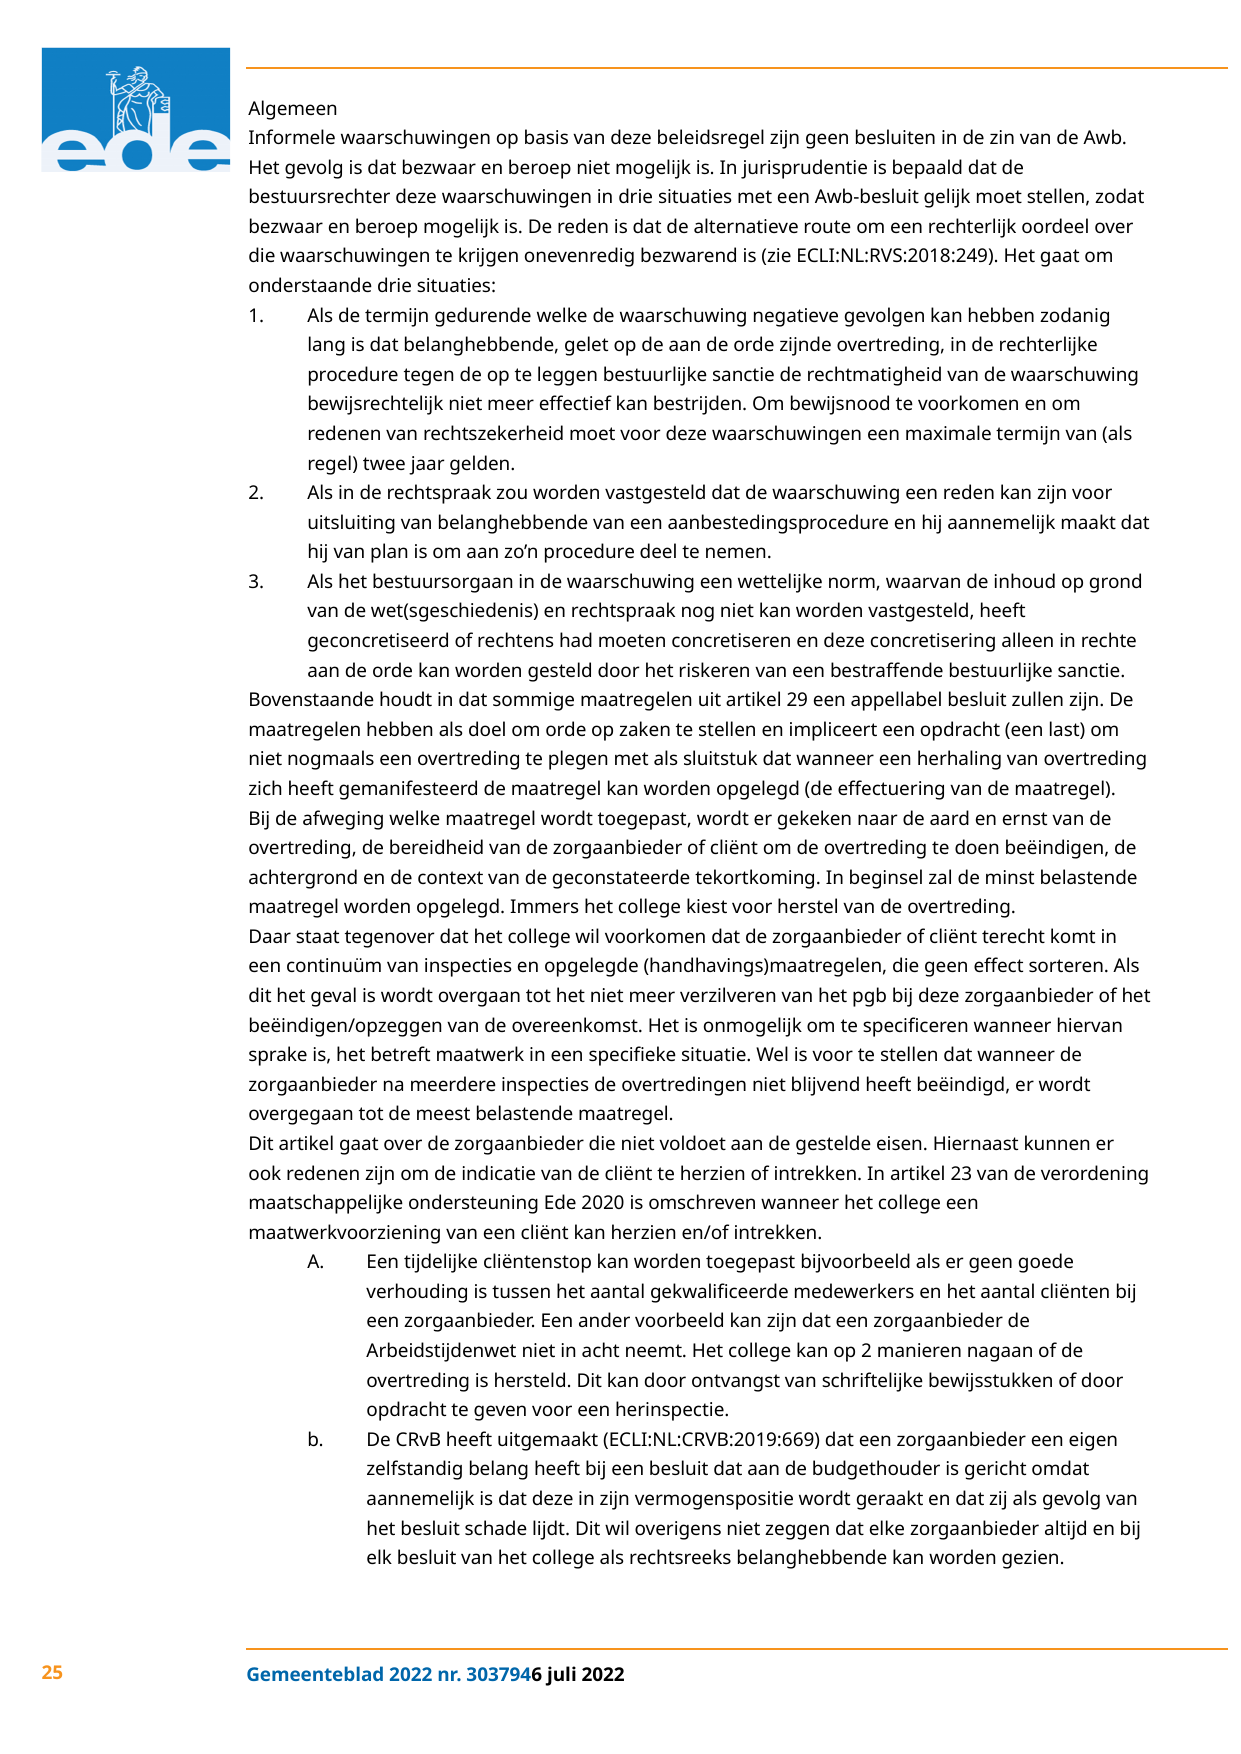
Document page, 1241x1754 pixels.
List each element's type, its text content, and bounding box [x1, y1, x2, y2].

text Informele waarschuwingen op basis van deze beleidsregel zijn geen besluiten in de zin van de Awb. Het gevolg is dat bezwaar en beroep niet mogelijk is. In jurisprudentie is bepaald dat de bestuursrechter deze waarschuwingen in drie situaties met een Awb-besluit gelijk moet stellen, zodat bezwaar en beroep mogelijk is. De reden is dat de alternatieve route om een rechterlijk oordeel over die waarschuwingen te krijgen onevenredig bezwarend is (zie ECLI:NL:RVS:2018:249). Het gaat om onderstaande drie situaties: [248, 124, 1152, 298]
picture [41, 47, 231, 172]
text Dit artikel gaat over de zorgaanbieder die niet voldoet aan de gestelde eisen. Hiernaast kunnen er ook redenen zijn om de indicatie van de cliënt te herzien of intrekken. In artikel 23 van de verordening maatschappelijke ondersteuning Ede 2020 is omschreven wanneer het college een maatwerkvoorziening van een cliënt kan herzien en/of intrekken. [248, 1130, 1152, 1245]
text Algemeen [248, 95, 1152, 121]
text Bij de afweging welke maatregel wordt toegepast, wordt er gekeken naar de aard en ernst van de overtreding, de bereidheid van de zorgaanbieder of cliënt om de overtreding te doen beëindigen, de achtergrond en de context van de geconstateerde tekortkoming. In beginsel zal de minst belastende maatregel worden opgelegd. Immers het college kiest voor herstel van de overtreding. [248, 805, 1152, 919]
list Als in de rechtspraak zou worden vastgesteld dat de waarschuwing een reden kan zijn voor uitsluiting van belanghebbende van een aanbestedingsprocedure en hij aannemelijk maakt dat hij van plan is om aan zo’n procedure deel te nemen. [248, 479, 1152, 564]
list Als het bestuursorgaan in de waarschuwing een wettelijke norm, waarvan de inhoud op grond van de wet(sgeschiedenis) en rechtspraak nog niet kan worden vastgesteld, heeft geconcretiseerd of rechtens had moeten concretiseren en deze concretisering alleen in rechte aan de orde kan worden gesteld door het riskeren van een bestraffende bestuurlijke sanctie. [248, 568, 1152, 683]
text Bovenstaande houdt in dat sommige maatregelen uit artikel 29 een appellabel besluit zullen zijn. De maatregelen hebben als doel om orde op zaken te stellen en impliceert een opdracht (een last) om niet nogmaals een overtreding te plegen met als sluitstuk dat wanneer een herhaling van overtreding zich heeft gemanifesteerd de maatregel kan worden opgelegd (de effectuering van de maatregel). [248, 686, 1152, 801]
list De CRvB heeft uitgemaakt (ECLI:NL:CRVB:2019:669) dat een zorgaanbieder een eigen zelfstandig belang heeft bij een besluit dat aan de budgethouder is gericht omdat aannemelijk is dat deze in zijn vermogenspositie wordt geraakt en dat zij als gevolg van het besluit schade lijdt. Dit wil overigens niet zeggen dat elke zorgaanbieder altijd en bij elk besluit van het college als rechtsreeks belanghebbende kan worden gezien. [307, 1426, 1152, 1570]
list Een tijdelijke cliëntenstop kan worden toegepast bijvoorbeeld als er geen goede verhouding is tussen het aantal gekwalificeerde medewerkers en het aantal cliënten bij een zorgaanbieder. Een ander voorbeeld kan zijn dat een zorgaanbieder de Arbeidstijdenwet niet in acht neemt. Het college kan op 2 manieren nagaan of de overtreding is hersteld. Dit kan door ontvangst van schriftelijke bewijsstukken of door opdracht te geven voor een herinspectie. [307, 1248, 1152, 1422]
text Daar staat tegenover dat het college wil voorkomen dat de zorgaanbieder of cliënt terecht komt in een continuüm van inspecties en opgelegde (handhavings)maatregelen, die geen effect sorteren. Als dit het geval is wordt overgaan tot het niet meer verzilveren van het pgb bij deze zorgaanbieder of het beëindigen/opzeggen van de overeenkomst. Het is onmogelijk om te specificeren wanneer hiervan sprake is, het betreft maatwerk in een specifieke situatie. Wel is voor te stellen dat wanneer de zorgaanbieder na meerdere inspecties de overtredingen niet blijvend heeft beëindigd, er wordt overgegaan tot de meest belastende maatregel. [248, 923, 1152, 1126]
list Als de termijn gedurende welke de waarschuwing negatieve gevolgen kan hebben zodanig lang is dat belanghebbende, gelet op de aan de orde zijnde overtreding, in de rechterlijke procedure tegen de op te leggen bestuurlijke sanctie de rechtmatigheid van de waarschuwing bewijsrechtelijk niet meer effectief kan bestrijden. Om bewijsnood te voorkomen en om redenen van rechtszekerheid moet voor deze waarschuwingen een maximale termijn van (als regel) twee jaar gelden. [248, 302, 1152, 476]
